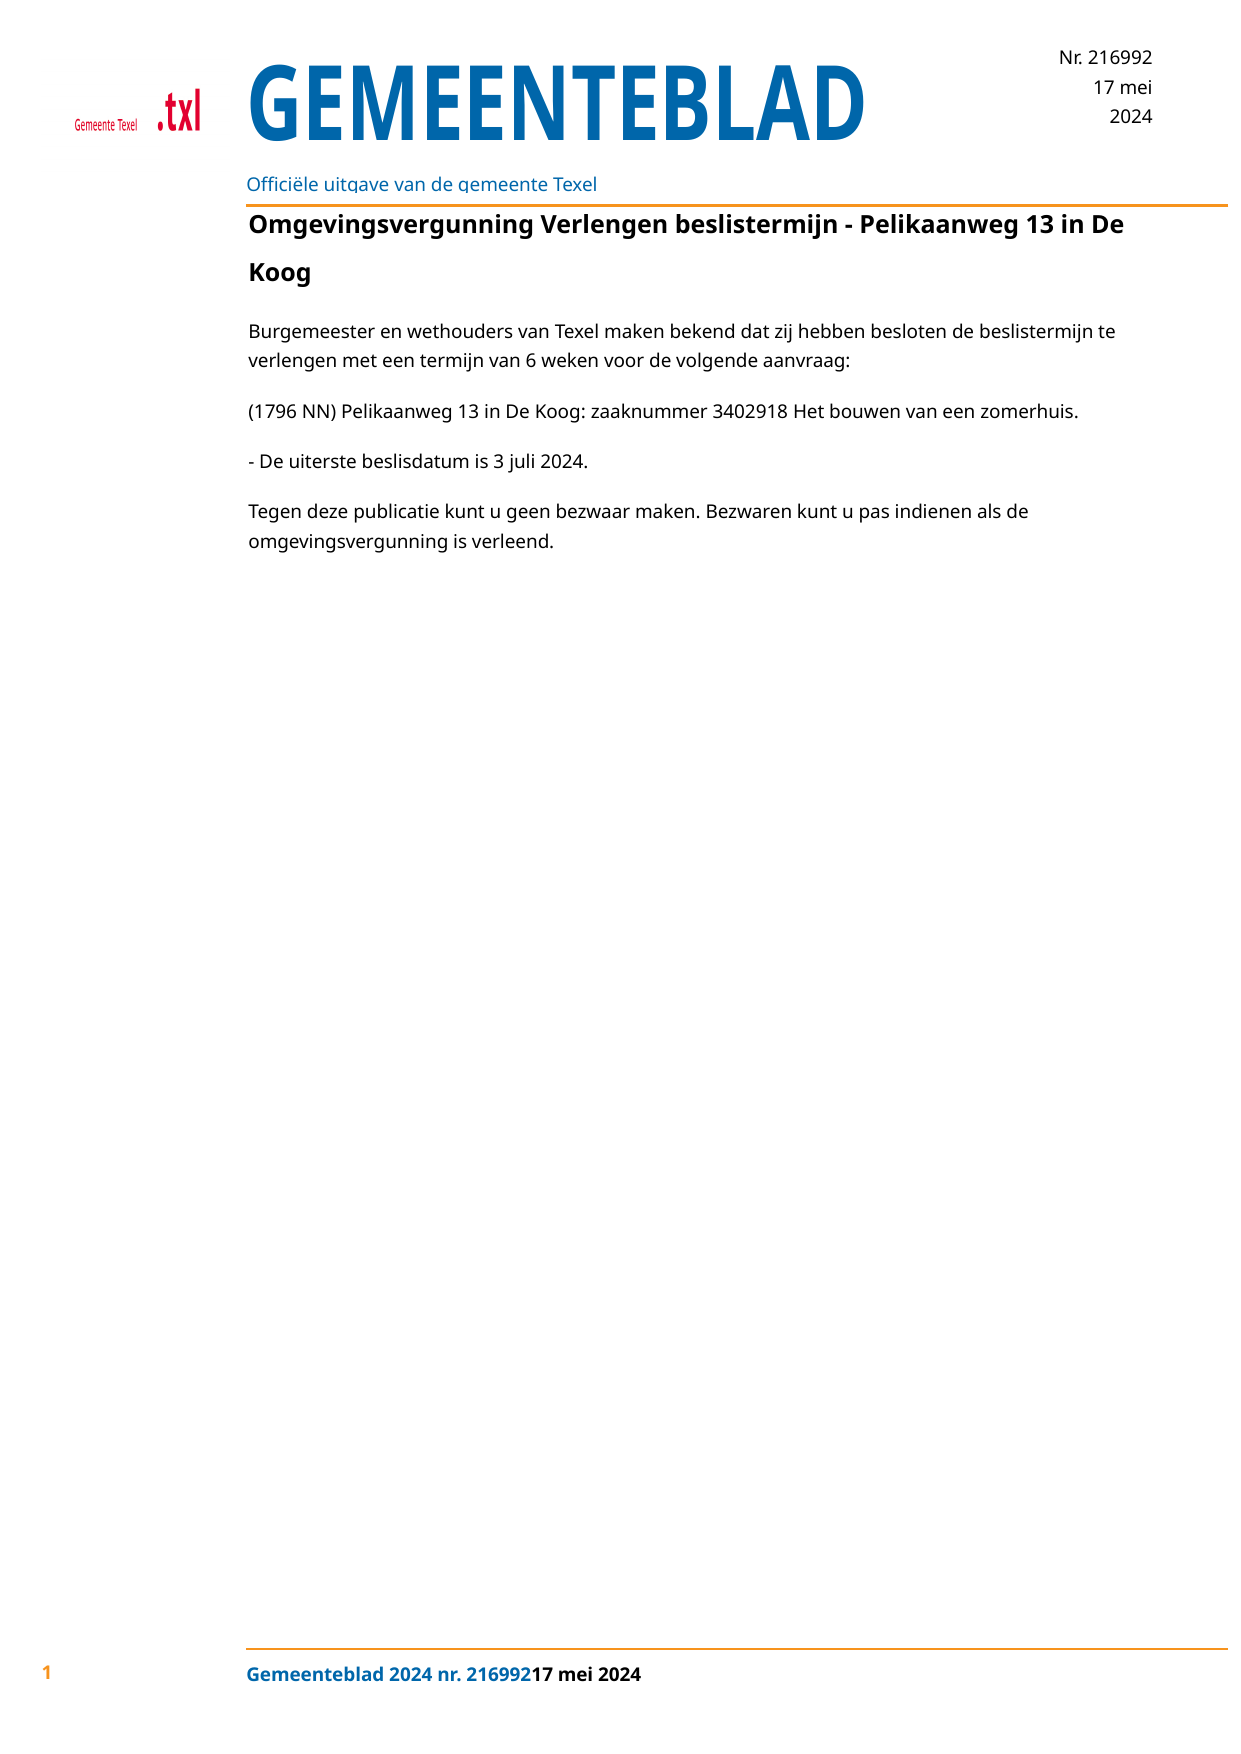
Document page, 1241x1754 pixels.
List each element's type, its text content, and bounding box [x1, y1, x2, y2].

text Burgemeester en wethouders van Texel maken bekend dat zij hebben besloten de beslistermijn te verlengen met een termijn van 6 weken voor de volgende aanvraag: [248, 318, 1152, 373]
text (1796 NN) Pelikaanweg 13 in De Koog: zaaknummer 3402918 Het bouwen van een zomerhuis. [248, 398, 1152, 424]
text Omgevingsvergunning Verlengen beslistermijn - Pelikaanweg 13 in De Koog [248, 207, 1152, 288]
text - De uiterste beslisdatum is 3 juli 2024. [248, 448, 1152, 474]
text Tegen deze publicatie kunt u geen bezwaar maken. Bezwaren kunt u pas indienen als de omgevingsvergunning is verleend. [248, 499, 1152, 554]
picture [41, 47, 231, 172]
